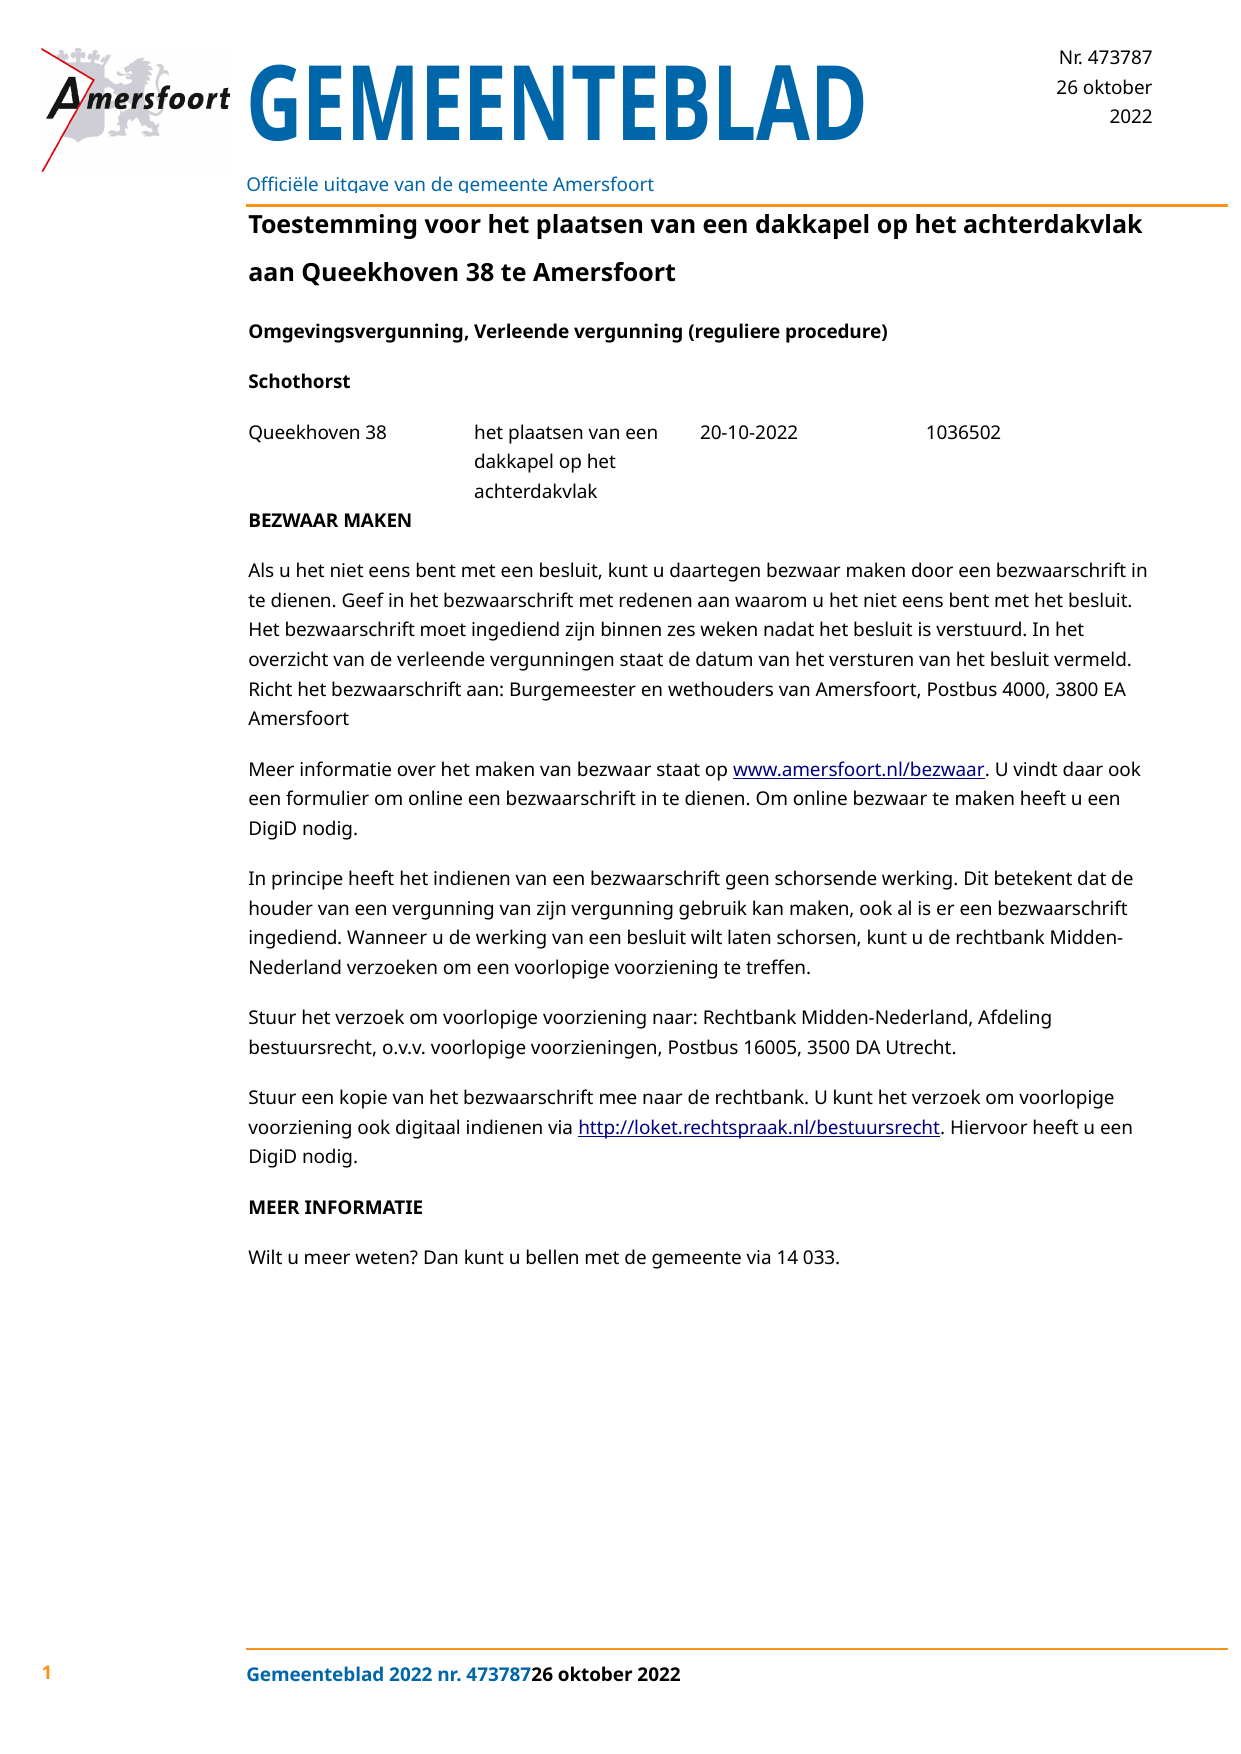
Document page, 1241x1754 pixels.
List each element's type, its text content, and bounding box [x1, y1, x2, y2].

text Als u het niet eens bent met een besluit, kunt u daartegen bezwaar maken door een bezwaarschrift in te dienen. Geef in het bezwaarschrift met redenen aan waarom u het niet eens bent met het besluit. Het bezwaarschrift moet ingediend zijn binnen zes weken nadat het besluit is verstuurd. In het overzicht van de verleende vergunningen staat de datum van het versturen van het besluit vermeld. Richt het bezwaarschrift aan: Burgemeester en wethouders van Amersfoort, Postbus 4000, 3800 EA Amersfoort [248, 557, 1152, 731]
text BEZWAAR MAKEN [248, 507, 1152, 533]
text In principe heeft het indienen van een bezwaarschrift geen schorsende werking. Dit betekent dat de houder van een vergunning van zijn vergunning gebruik kan maken, ook al is er een bezwaarschrift ingediend. Wanneer u de werking van een besluit wilt laten schorsen, kunt u de rechtbank Midden-Nederland verzoeken om een voorlopige voorziening te treffen. [248, 865, 1152, 980]
text Toestemming voor het plaatsen van een dakkapel op het achterdakvlak aan Queekhoven 38 te Amersfoort [248, 207, 1152, 288]
picture [41, 47, 231, 172]
text Stuur een kopie van het bezwaarschrift mee naar de rechtbank. U kunt het verzoek om voorlopige voorziening ook digitaal indienen via http://loket.rechtspraak.nl/bestuursrecht. Hiervoor heeft u een DigiD nodig. [248, 1084, 1152, 1169]
text MEER INFORMATIE [248, 1194, 1152, 1220]
table_header 20-10-2022 [700, 419, 926, 504]
table_header Queekhoven 38 [248, 419, 474, 504]
table_header het plaatsen van een dakkapel op het achterdakvlak [474, 419, 700, 504]
text Schothorst [248, 368, 1152, 394]
table_header 1036502 [926, 419, 1152, 504]
text Stuur het verzoek om voorlopige voorziening naar: Rechtbank Midden-Nederland, Afdeling bestuursrecht, o.v.v. voorlopige voorzieningen, Postbus 16005, 3500 DA Utrecht. [248, 1004, 1152, 1060]
text Wilt u meer weten? Dan kunt u bellen met de gemeente via 14 033. [248, 1244, 1152, 1270]
text Meer informatie over het maken van bezwaar staat op www.amersfoort.nl/bezwaar. U vindt daar ook een formulier om online een bezwaarschrift in te dienen. Om online bezwaar te maken heeft u een DigiD nodig. [248, 756, 1152, 841]
text Omgevingsvergunning, Verleende vergunning (reguliere procedure) [248, 318, 1152, 344]
